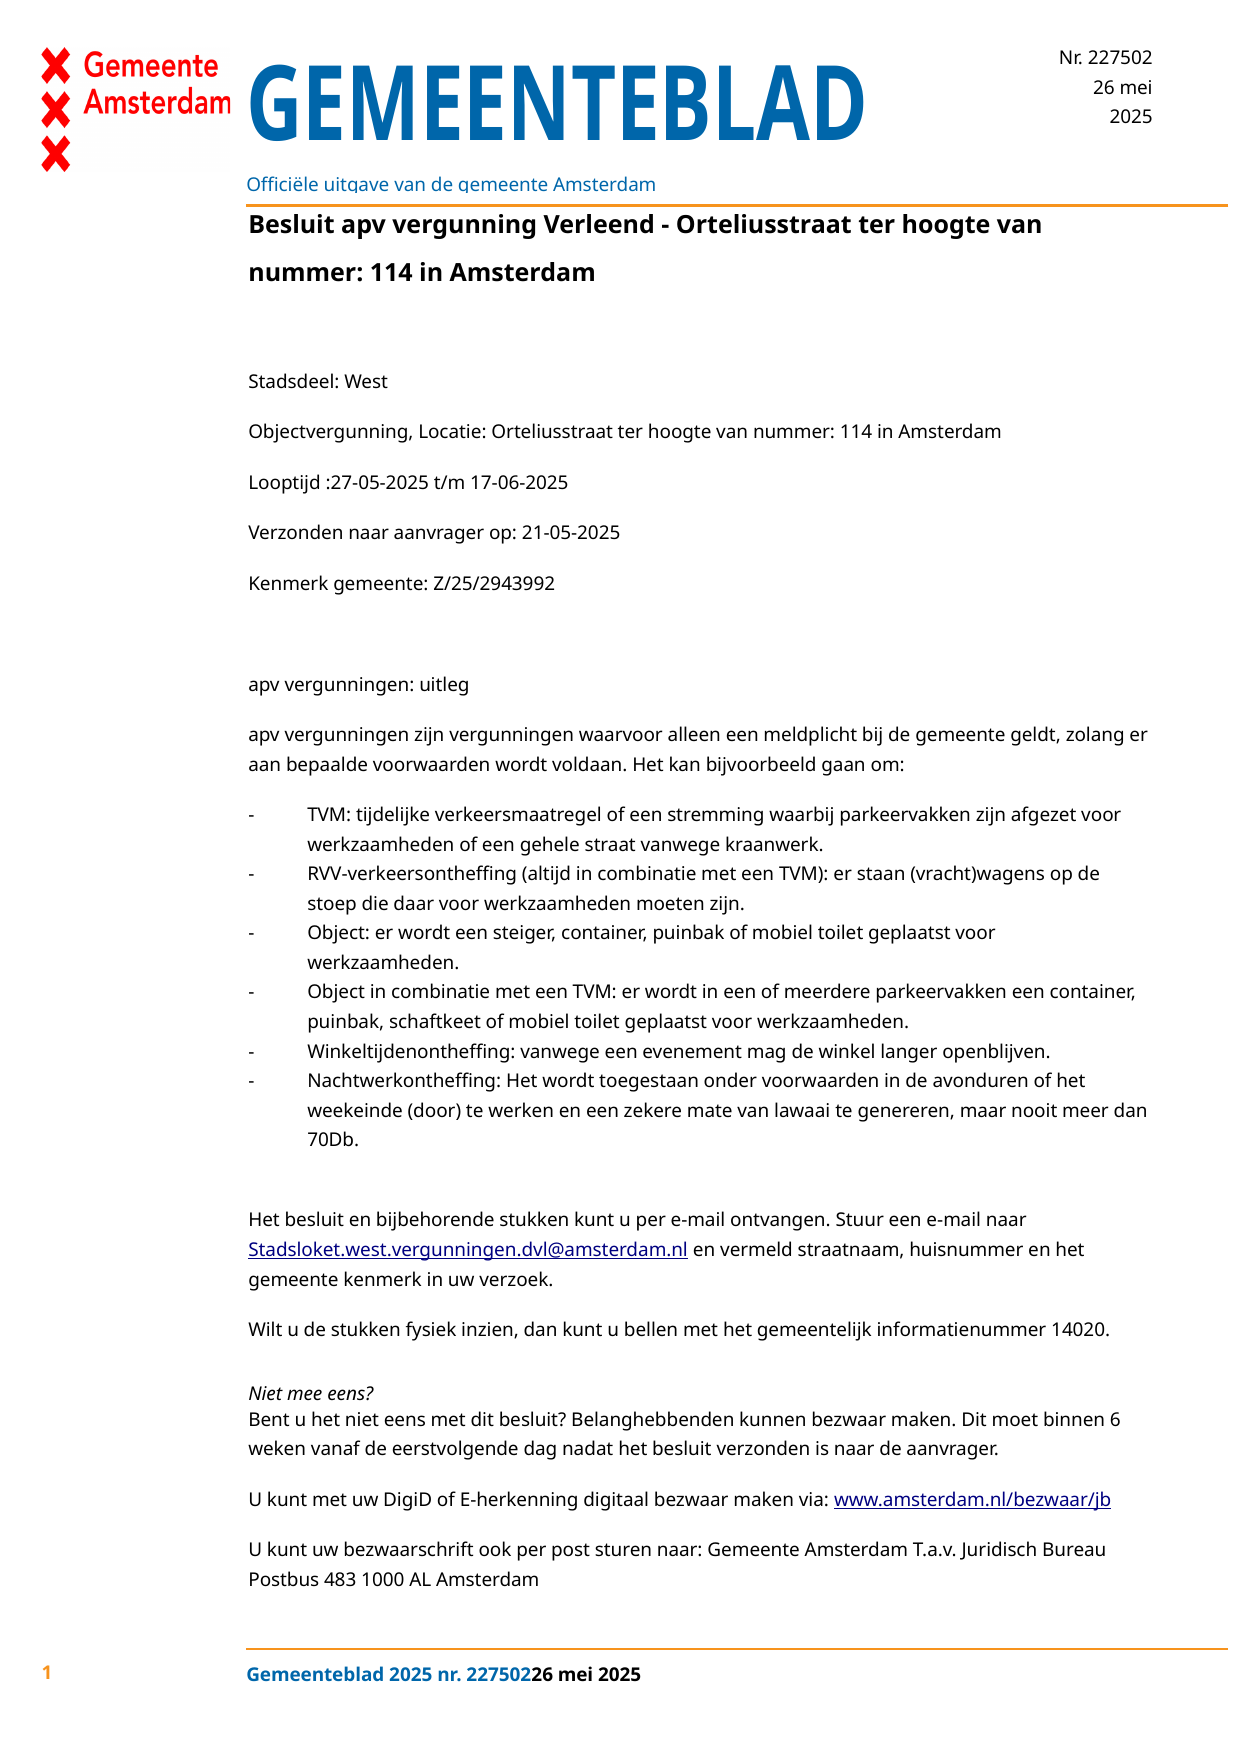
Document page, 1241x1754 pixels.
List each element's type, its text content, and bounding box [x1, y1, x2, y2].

list TVM: tijdelijke verkeersmaatregel of een stremming waarbij parkeervakken zijn afgezet voor werkzaamheden of een gehele straat vanwege kraanwerk. [248, 801, 1152, 857]
text Verzonden naar aanvrager op: 21-05-2025 [248, 519, 1152, 545]
text Het besluit en bijbehorende stukken kunt u per e-mail ontvangen. Stuur een e-mail naar Stadsloket.west.vergunningen.dvl@amsterdam.nl en vermeld straatnaam, huisnummer en het gemeente kenmerk in uw verzoek. [248, 1207, 1152, 1292]
text Looptijd :27-05-2025 t/m 17-06-2025 [248, 469, 1152, 495]
text Bent u het niet eens met dit besluit? Belanghebbenden kunnen bezwaar maken. Dit moet binnen 6 weken vanaf de eerstvolgende dag nadat het besluit verzonden is naar de aanvrager. [248, 1406, 1152, 1461]
text apv vergunningen zijn vergunningen waarvoor alleen een meldplicht bij de gemeente geldt, zolang er aan bepaalde voorwaarden wordt voldaan. Het kan bijvoorbeeld gaan om: [248, 721, 1152, 777]
picture [41, 47, 231, 172]
text Besluit apv vergunning Verleend - Orteliusstraat ter hoogte van nummer: 114 in Amsterdam [248, 207, 1152, 288]
text apv vergunningen: uitleg [248, 671, 1152, 697]
text U kunt uw bezwaarschrift ook per post sturen naar: Gemeente Amsterdam T.a.v. Juridisch Bureau Postbus 483 1000 AL Amsterdam [248, 1536, 1152, 1592]
list Object in combinatie met een TVM: er wordt in een of meerdere parkeervakken een container, puinbak, schaftkeet of mobiel toilet geplaatst voor werkzaamheden. [248, 979, 1152, 1034]
text Niet mee eens? [248, 1380, 1152, 1406]
text Stadsdeel: West [248, 368, 1152, 394]
list Winkeltijdenontheffing: vanwege een evenement mag de winkel langer openblijven. [248, 1038, 1152, 1064]
list RVV-verkeersontheffing (altijd in combinatie met een TVM): er staan (vracht)wagens op de stoep die daar voor werkzaamheden moeten zijn. [248, 860, 1152, 916]
text Wilt u de stukken fysiek inzien, dan kunt u bellen met het gemeentelijk informatienummer 14020. [248, 1316, 1152, 1342]
text Objectvergunning, Locatie: Orteliusstraat ter hoogte van nummer: 114 in Amsterdam [248, 419, 1152, 444]
text U kunt met uw DigiD of E-herkenning digitaal bezwaar maken via: www.amsterdam.nl/bezwaar/jb [248, 1486, 1152, 1512]
text Kenmerk gemeente: Z/25/2943992 [248, 570, 1152, 596]
list Object: er wordt een steiger, container, puinbak of mobiel toilet geplaatst voor werkzaamheden. [248, 919, 1152, 975]
list Nachtwerkontheffing: Het wordt toegestaan onder voorwaarden in de avonduren of het weekeinde (door) te werken en een zekere mate van lawaai te genereren, maar nooit meer dan 70Db. [248, 1067, 1152, 1152]
